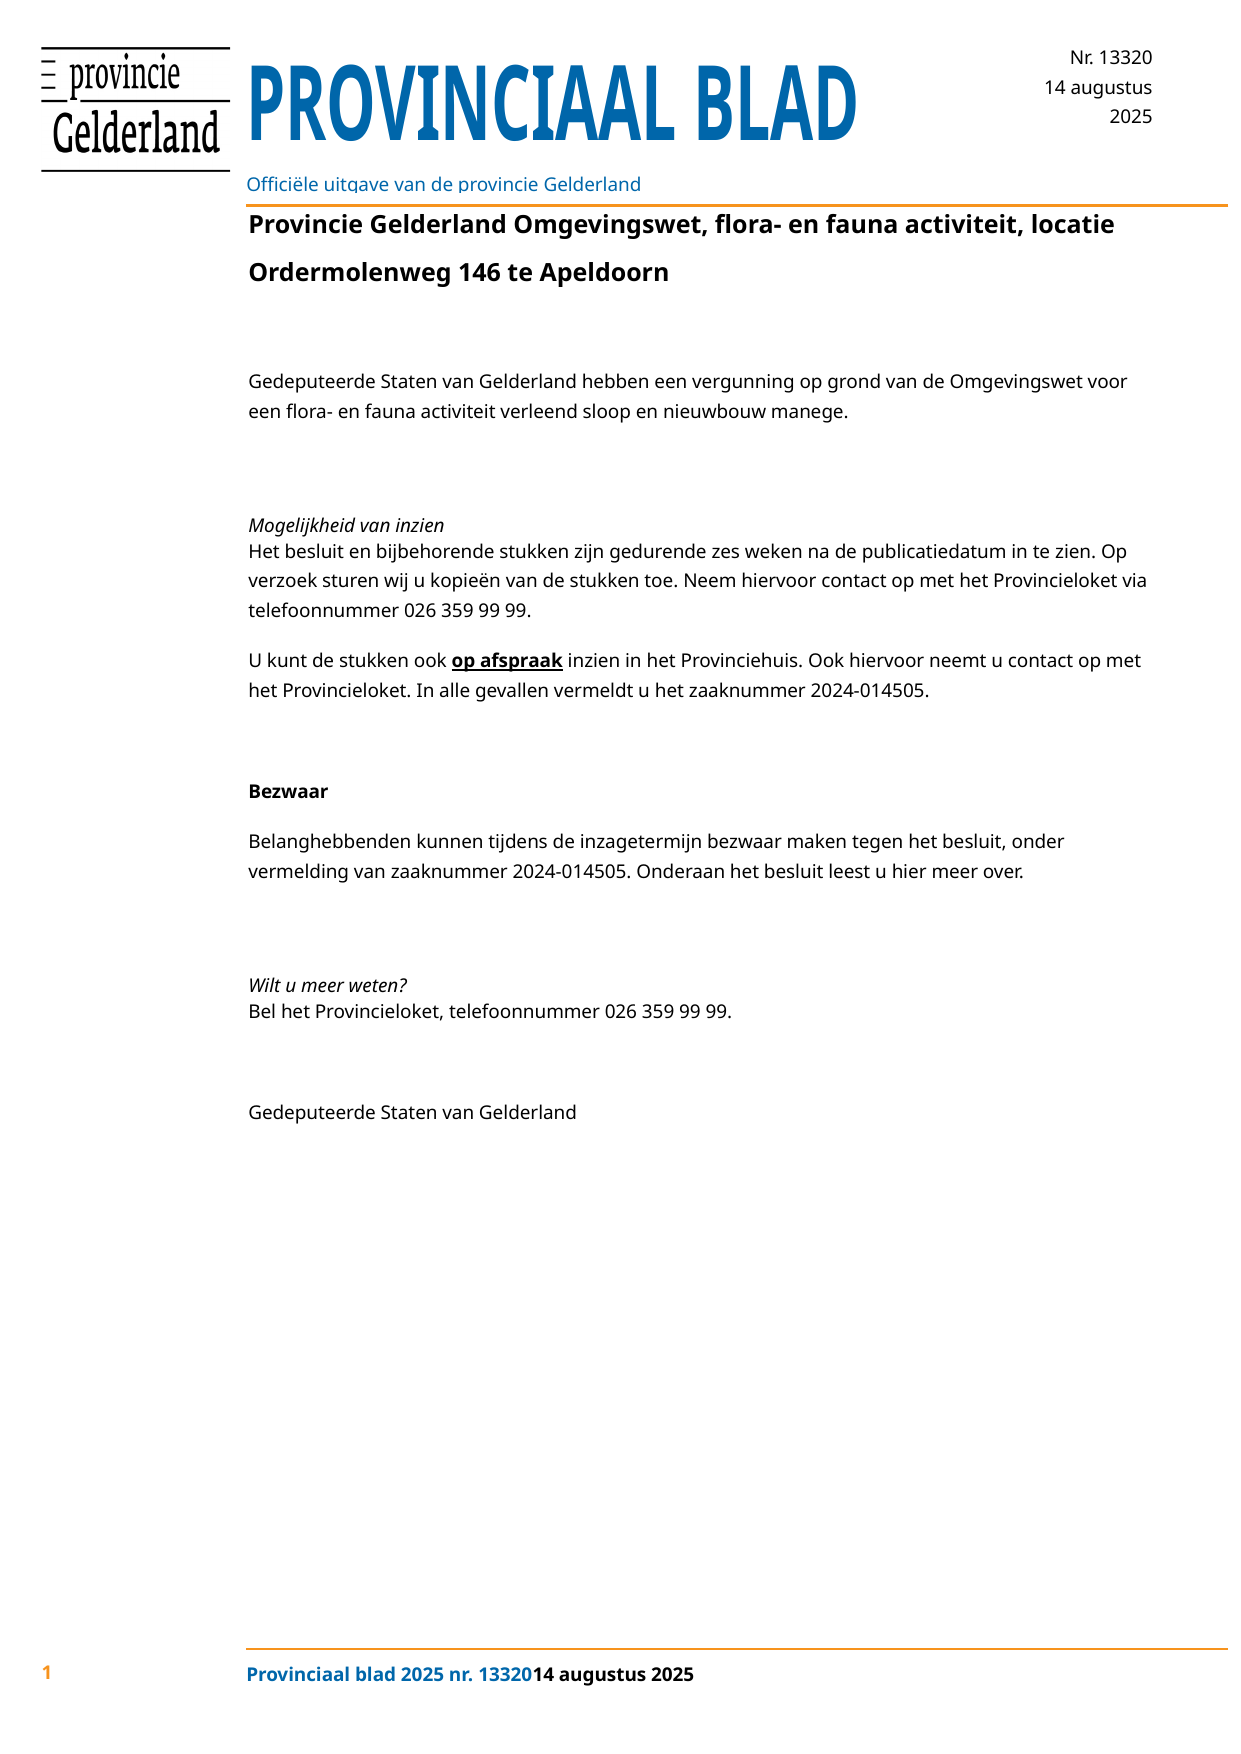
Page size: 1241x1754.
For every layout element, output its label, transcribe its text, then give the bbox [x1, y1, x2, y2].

text Bezwaar [248, 778, 1152, 804]
text U kunt de stukken ook op afspraak inzien in het Provinciehuis. Ook hiervoor neemt u contact op met het Provincieloket. In alle gevallen vermeldt u het zaaknummer 2024-014505. [248, 648, 1152, 703]
picture [41, 47, 231, 172]
text Provincie Gelderland Omgevingswet, flora- en fauna activiteit, locatie Ordermolenweg 146 te Apeldoorn [248, 207, 1152, 288]
text Gedeputeerde Staten van Gelderland [248, 1099, 1152, 1125]
text Wilt u meer weten? [248, 972, 1152, 998]
text Belanghebbenden kunnen tijdens de inzagetermijn bezwaar maken tegen het besluit, onder vermelding van zaaknummer 2024-014505. Onderaan het besluit leest u hier meer over. [248, 828, 1152, 884]
text Gedeputeerde Staten van Gelderland hebben een vergunning op grond van de Omgevingswet voor een flora- en fauna activiteit verleend sloop en nieuwbouw manege. [248, 368, 1152, 424]
text Bel het Provincieloket, telefoonnummer 026 359 99 99. [248, 998, 1152, 1024]
text Mogelijkheid van inzien [248, 512, 1152, 538]
text Het besluit en bijbehorende stukken zijn gedurende zes weken na de publicatiedatum in te zien. Op verzoek sturen wij u kopieën van de stukken toe. Neem hiervoor contact op met het Provincieloket via telefoonnummer 026 359 99 99. [248, 538, 1152, 623]
